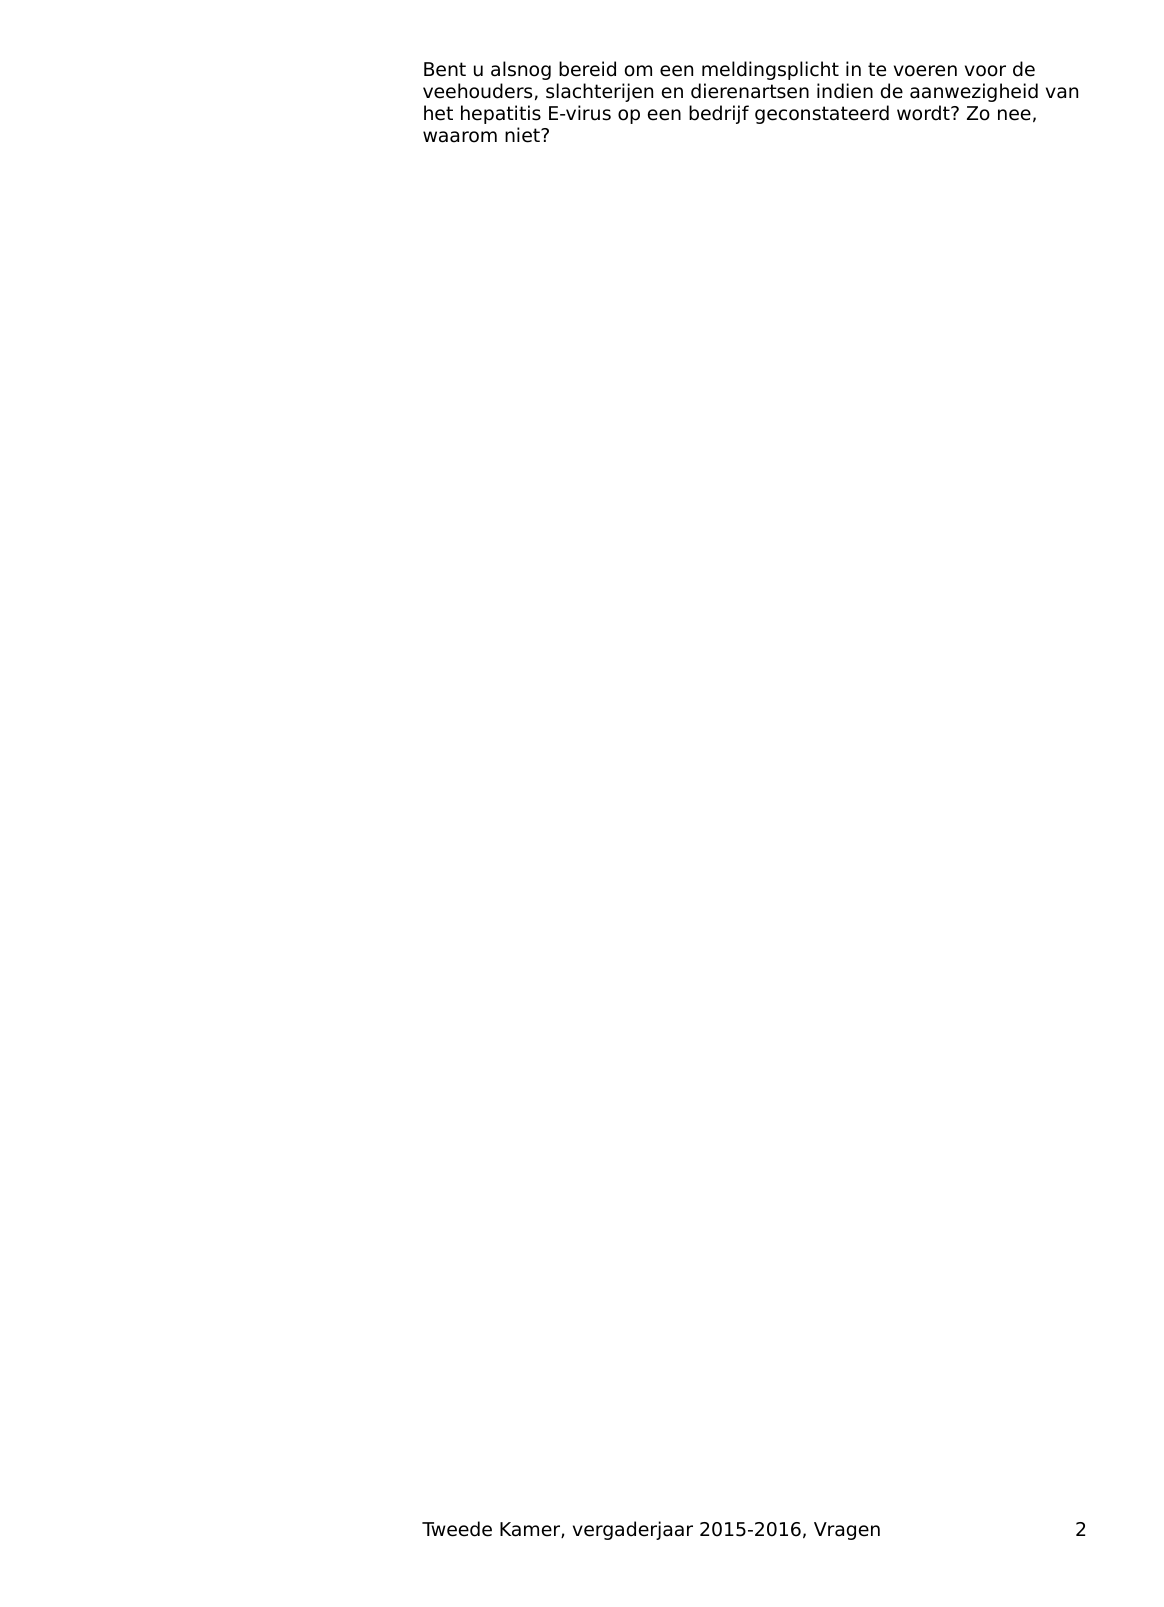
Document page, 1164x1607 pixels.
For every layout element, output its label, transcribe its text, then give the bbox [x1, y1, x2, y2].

text Bent u alsnog bereid om een meldingsplicht in te voeren voor de veehouders, slachterijen en dierenartsen indien de aanwezigheid van het hepatitis E-virus op een bedrijf geconstateerd wordt? Zo nee, waarom niet? [422, 59, 1087, 147]
